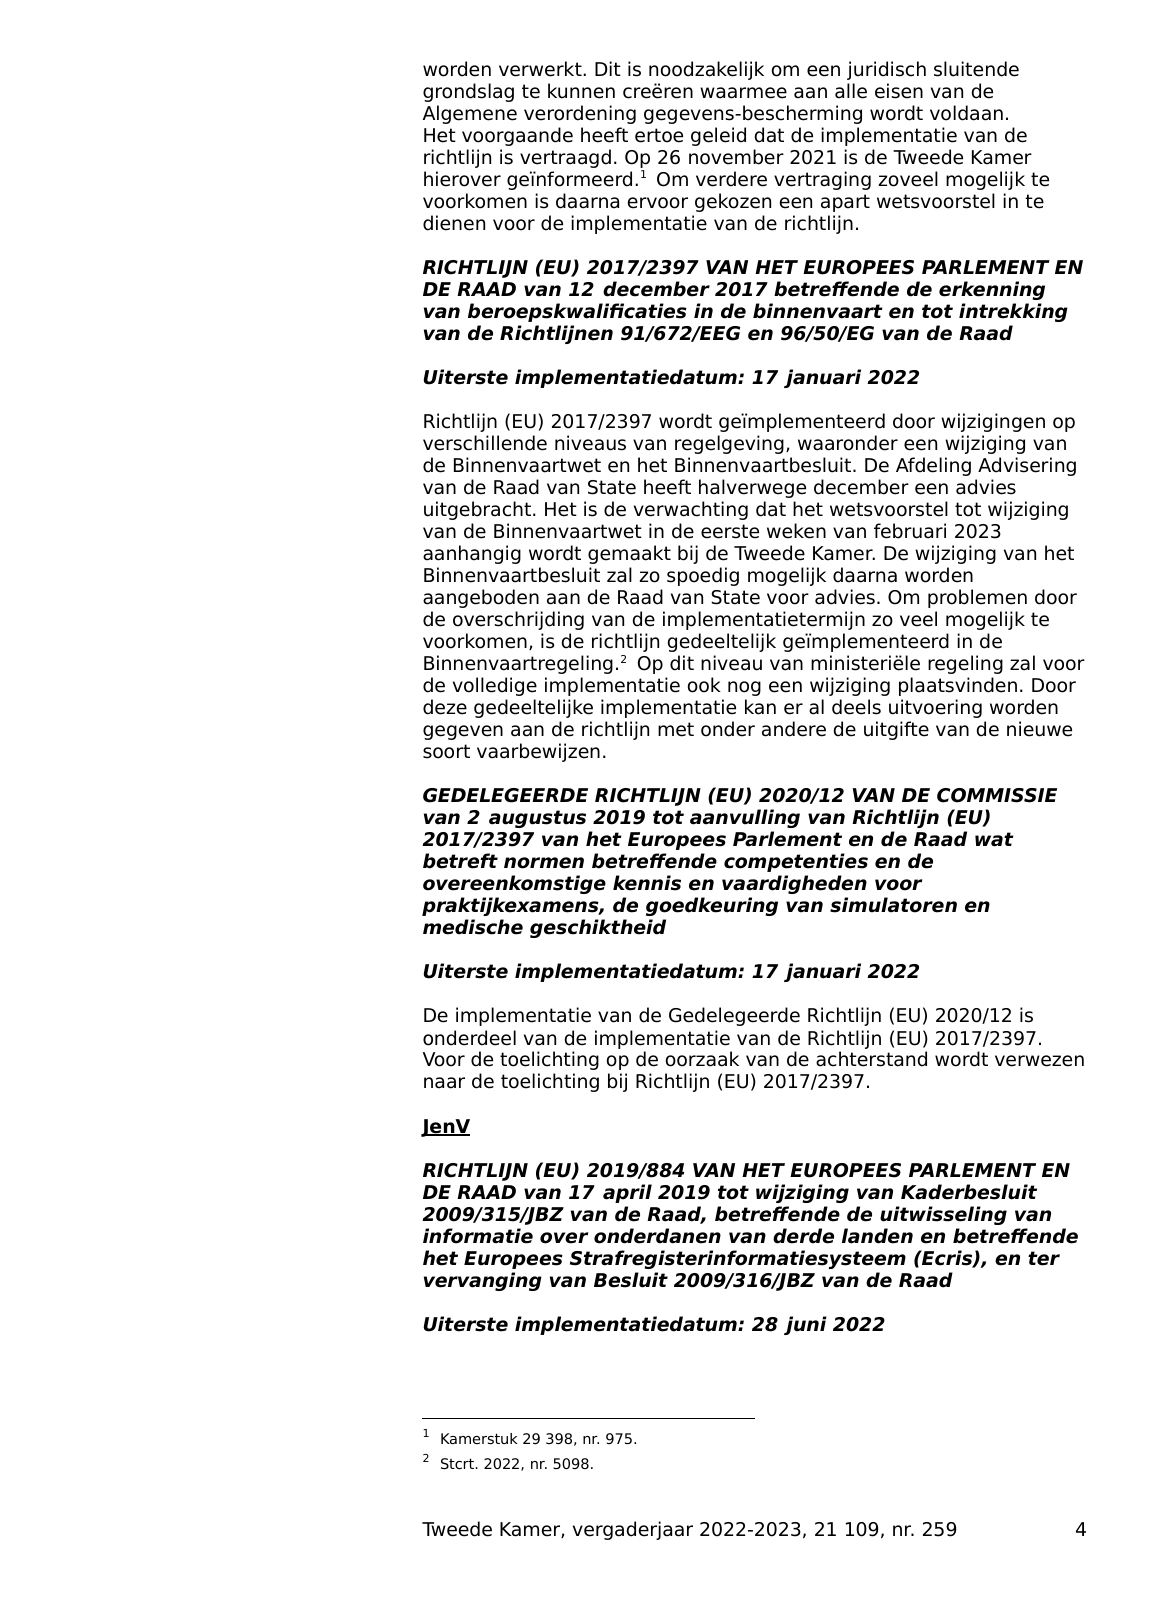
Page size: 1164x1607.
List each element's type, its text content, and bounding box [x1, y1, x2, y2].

text Voor de toelichting op de oorzaak van de achterstand wordt verwezen naar de toelichting bij Richtlijn (EU) 2017/2397. [422, 1049, 1087, 1093]
text Het voorgaande heeft ertoe geleid dat de implementatie van de richtlijn is vertraagd. Op 26 november 2021 is de Tweede Kamer hierover geïnformeerd. Om verdere vertraging zoveel mogelijk te voorkomen is daarna ervoor gekozen een apart wetsvoorstel in te dienen voor de implementatie van de richtlijn. [422, 125, 1087, 235]
subtitle GEDELEGEERDE RICHTLIJN (EU) 2020/12 VAN DE COMMISSIE van 2 augustus 2019 tot aanvulling van Richtlijn (EU) 2017/2397 van het Europees Parlement en de Raad wat betreft normen betreffende competenties en de overeenkomstige kennis en vaardigheden voor praktijkexamens, de goedkeuring van simulatoren en medische geschiktheid [422, 785, 1087, 939]
text Stcrt. 2022, nr. 5098. [422, 1452, 1087, 1474]
subtitle RICHTLIJN (EU) 2019/884 VAN HET EUROPEES PARLEMENT EN DE RAAD van 17 april 2019 tot wijziging van Kaderbesluit 2009/315/JBZ van de Raad, betreffende de uitwisseling van informatie over onderdanen van derde landen en betreffende het Europees Strafregisterinformatiesysteem (Ecris), en ter vervanging van Besluit 2009/316/JBZ van de Raad [422, 1160, 1087, 1292]
text Richtlijn (EU) 2017/2397 wordt geïmplementeerd door wijzigingen op verschillende niveaus van regelgeving, waaronder een wijziging van de Binnenvaartwet en het Binnenvaartbesluit. De Afdeling Advisering van de Raad van State heeft halverwege december een advies uitgebracht. Het is de verwachting dat het wetsvoorstel tot wijziging van de Binnenvaartwet in de eerste weken van februari 2023 aanhangig wordt gemaakt bij de Tweede Kamer. De wijziging van het Binnenvaartbesluit zal zo spoedig mogelijk daarna worden aangeboden aan de Raad van State voor advies. Om problemen door de overschrijding van de implementatietermijn zo veel mogelijk te voorkomen, is de richtlijn gedeeltelijk geïmplementeerd in de Binnenvaartregeling. Op dit niveau van ministeriële regeling zal voor de volledige implementatie ook nog een wijziging plaatsvinden. Door deze gedeeltelijke implementatie kan er al deels uitvoering worden gegeven aan de richtlijn met onder andere de uitgifte van de nieuwe soort vaarbewijzen. [422, 411, 1087, 763]
text Uiterste implementatiedatum: 17 januari 2022 [422, 961, 1087, 983]
text worden verwerkt. Dit is noodzakelijk om een juridisch sluitende grondslag te kunnen creëren waarmee aan alle eisen van de Algemene verordening gegevens-bescherming wordt voldaan. [422, 59, 1087, 125]
subtitle JenV [422, 1116, 1087, 1137]
text De implementatie van de Gedelegeerde Richtlijn (EU) 2020/12 is onderdeel van de implementatie van de Richtlijn (EU) 2017/2397. [422, 1005, 1087, 1049]
subtitle RICHTLIJN (EU) 2017/2397 VAN HET EUROPEES PARLEMENT EN DE RAAD van 12 december 2017 betreffende de erkenning van beroepskwalificaties in de binnenvaart en tot intrekking van de Richtlijnen 91/672/EEG en 96/50/EG van de Raad [422, 257, 1087, 345]
text Kamerstuk 29 398, nr. 975. [422, 1427, 1087, 1449]
text Uiterste implementatiedatum: 28 juni 2022 [422, 1314, 1087, 1336]
text Uiterste implementatiedatum: 17 januari 2022 [422, 367, 1087, 389]
